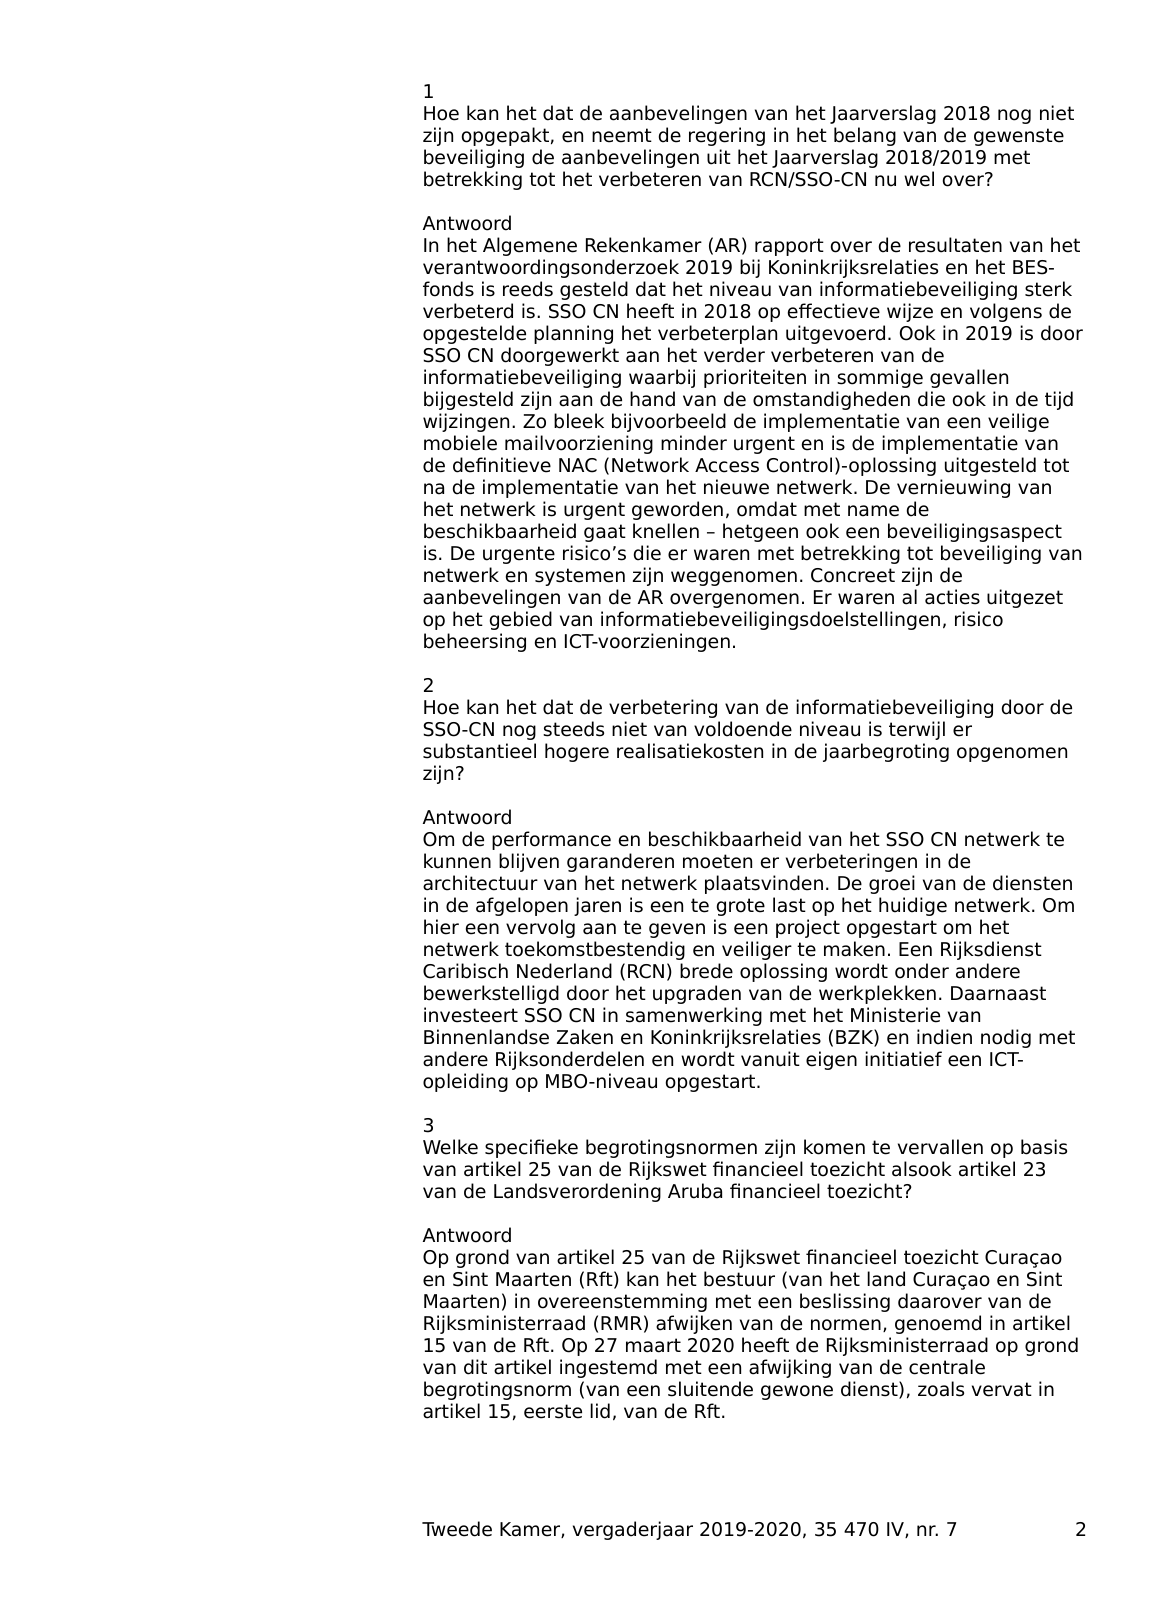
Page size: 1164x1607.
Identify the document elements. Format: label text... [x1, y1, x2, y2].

text Antwoord [422, 1225, 1087, 1247]
text 2 [422, 675, 1087, 697]
text Hoe kan het dat de verbetering van de informatiebeveiliging door de SSO-CN nog steeds niet van voldoende niveau is terwijl er substantieel hogere realisatiekosten in de jaarbegroting opgenomen zijn? [422, 697, 1087, 785]
text Antwoord [422, 807, 1087, 829]
text In het Algemene Rekenkamer (AR) rapport over de resultaten van het verantwoordingsonderzoek 2019 bij Koninkrijksrelaties en het BES-fonds is reeds gesteld dat het niveau van informatiebeveiliging sterk verbeterd is. SSO CN heeft in 2018 op effectieve wijze en volgens de opgestelde planning het verbeterplan uitgevoerd. Ook in 2019 is door SSO CN doorgewerkt aan het verder verbeteren van de informatiebeveiliging waarbij prioriteiten in sommige gevallen bijgesteld zijn aan de hand van de omstandigheden die ook in de tijd wijzingen. Zo bleek bijvoorbeeld de implementatie van een veilige mobiele mailvoorziening minder urgent en is de implementatie van de definitieve NAC (Network Access Control)-oplossing uitgesteld tot na de implementatie van het nieuwe netwerk. De vernieuwing van het netwerk is urgent geworden, omdat met name de beschikbaarheid gaat knellen – hetgeen ook een beveiligingsaspect is. De urgente risico’s die er waren met betrekking tot beveiliging van netwerk en systemen zijn weggenomen. Concreet zijn de aanbevelingen van de AR overgenomen. Er waren al acties uitgezet op het gebied van informatiebeveiligingsdoelstellingen, risico beheersing en ICT-voorzieningen. [422, 235, 1087, 653]
text Hoe kan het dat de aanbevelingen van het Jaarverslag 2018 nog niet zijn opgepakt, en neemt de regering in het belang van de gewenste beveiliging de aanbevelingen uit het Jaarverslag 2018/2019 met betrekking tot het verbeteren van RCN/SSO-CN nu wel over? [422, 103, 1087, 191]
text Antwoord [422, 213, 1087, 235]
text 3 [422, 1115, 1087, 1137]
text Om de performance en beschikbaarheid van het SSO CN netwerk te kunnen blijven garanderen moeten er verbeteringen in de architectuur van het netwerk plaatsvinden. De groei van de diensten in de afgelopen jaren is een te grote last op het huidige netwerk. Om hier een vervolg aan te geven is een project opgestart om het netwerk toekomstbestendig en veiliger te maken. Een Rijksdienst Caribisch Nederland (RCN) brede oplossing wordt onder andere bewerkstelligd door het upgraden van de werkplekken. Daarnaast investeert SSO CN in samenwerking met het Ministerie van Binnenlandse Zaken en Koninkrijksrelaties (BZK) en indien nodig met andere Rijksonderdelen en wordt vanuit eigen initiatief een ICT-opleiding op MBO-niveau opgestart. [422, 829, 1087, 1093]
text Welke specifieke begrotingsnormen zijn komen te vervallen op basis van artikel 25 van de Rijkswet financieel toezicht alsook artikel 23 van de Landsverordening Aruba financieel toezicht? [422, 1137, 1087, 1203]
text Op grond van artikel 25 van de Rijkswet financieel toezicht Curaçao en Sint Maarten (Rft) kan het bestuur (van het land Curaçao en Sint Maarten) in overeenstemming met een beslissing daarover van de Rijksministerraad (RMR) afwijken van de normen, genoemd in artikel 15 van de Rft. Op 27 maart 2020 heeft de Rijksministerraad op grond van dit artikel ingestemd met een afwijking van de centrale begrotingsnorm (van een sluitende gewone dienst), zoals vervat in artikel 15, eerste lid, van de Rft. [422, 1247, 1087, 1423]
text 1 [422, 81, 1087, 103]
